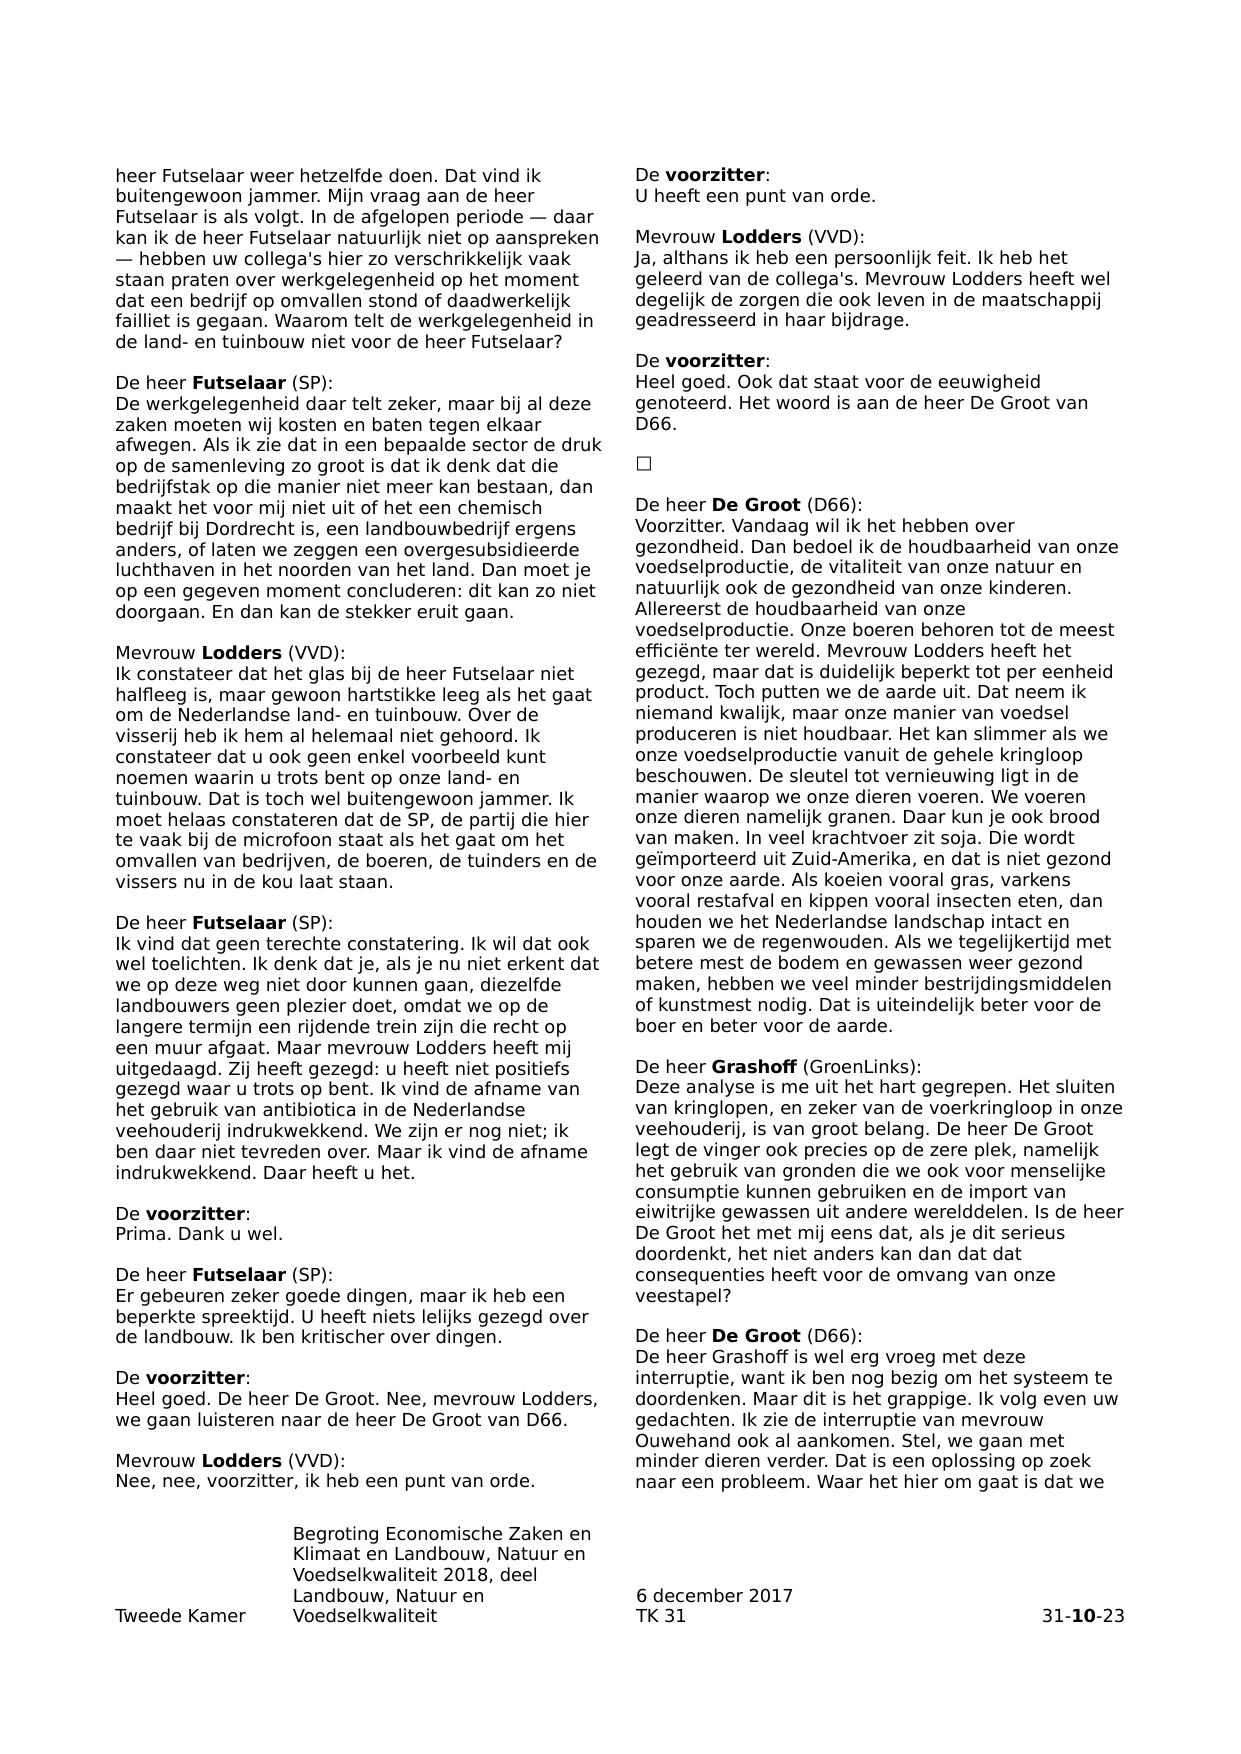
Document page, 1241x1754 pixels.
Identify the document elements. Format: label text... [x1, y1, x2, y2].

text De voorzitter: [115, 1368, 605, 1389]
text Heel goed. De heer De Groot. Nee, mevrouw Lodders, we gaan luisteren naar de heer De Groot van D66. [115, 1389, 605, 1431]
text Voorzitter. Vandaag wil ik het hebben over gezondheid. Dan bedoel ik de houdbaarheid van onze voedselproductie, de vitaliteit van onze natuur en natuurlijk ook de gezondheid van onze kinderen. Allereerst de houdbaarheid van onze voedselproductie. Onze boeren behoren tot de meest efficiënte ter wereld. Mevrouw Lodders heeft het gezegd, maar dat is duidelijk beperkt tot per eenheid product. Toch putten we de aarde uit. Dat neem ik niemand kwalijk, maar onze manier van voedsel produceren is niet houdbaar. Het kan slimmer als we onze voedselproductie vanuit de gehele kringloop beschouwen. De sleutel tot vernieuwing ligt in de manier waarop we onze dieren voeren. We voeren onze dieren namelijk granen. Daar kun je ook brood van maken. In veel krachtvoer zit soja. Die wordt geïmporteerd uit Zuid-Amerika, en dat is niet gezond voor onze aarde. Als koeien vooral gras, varkens vooral restafval en kippen vooral insecten eten, dan houden we het Nederlandse landschap intact en sparen we de regenwouden. Als we tegelijkertijd met betere mest de bodem en gewassen weer gezond maken, hebben we veel minder bestrijdingsmiddelen of kunstmest nodig. Dat is uiteindelijk beter voor de boer en beter voor de aarde. [635, 516, 1125, 1036]
text De heer De Groot (D66): [635, 495, 1125, 516]
text De voorzitter: [115, 1203, 605, 1224]
text Ik constateer dat het glas bij de heer Futselaar niet halfleeg is, maar gewoon hartstikke leeg als het gaat om de Nederlandse land- en tuinbouw. Over de visserij heb ik hem al helemaal niet gehoord. Ik constateer dat u ook geen enkel voorbeeld kunt noemen waarin u trots bent op onze land- en tuinbouw. Dat is toch wel buitengewoon jammer. Ik moet helaas constateren dat de SP, de partij die hier te vaak bij de microfoon staat als het gaat om het omvallen van bedrijven, de boeren, de tuinders en de vissers nu in de kou laat staan. [115, 663, 605, 893]
text Mevrouw Lodders (VVD): [635, 227, 1125, 248]
text Nee, nee, voorzitter, ik heb een punt van orde. [115, 1471, 605, 1492]
text Mevrouw Lodders (VVD): [115, 643, 605, 663]
text De heer Grashoff is wel erg vroeg met deze interruptie, want ik ben nog bezig om het systeem te doordenken. Maar dit is het grappige. Ik volg even uw gedachten. Ik zie de interruptie van mevrouw Ouwehand ook al aankomen. Stel, we gaan met minder dieren verder. Dat is een oplossing op zoek naar een probleem. Waar het hier om gaat is dat we [635, 1347, 1125, 1493]
text Er gebeuren zeker goede dingen, maar ik heb een beperkte spreektijd. U heeft niets lelijks gezegd over de landbouw. Ik ben kritischer over dingen. [115, 1286, 605, 1348]
text De voorzitter: [635, 351, 1125, 372]
text Deze analyse is me uit het hart gegrepen. Het sluiten van kringlopen, en zeker van de voerkringloop in onze veehouderij, is van groot belang. De heer De Groot legt de vinger ook precies op de zere plek, namelijk het gebruik van gronden die we ook voor menselijke consumptie kunnen gebruiken en de import van eiwitrijke gewassen uit andere werelddelen. Is de heer De Groot het met mij eens dat, als je dit serieus doordenkt, het niet anders kan dan dat dat consequenties heeft voor de omvang van onze veestapel? [635, 1077, 1125, 1306]
text De heer Futselaar (SP): [115, 373, 605, 393]
text De heer Futselaar (SP): [115, 913, 605, 933]
text ⬜ [635, 454, 1125, 475]
text U heeft een punt van orde. [635, 186, 1125, 207]
text Mevrouw Lodders (VVD): [115, 1451, 605, 1471]
text De heer Grashoff (GroenLinks): [635, 1056, 1125, 1077]
text Prima. Dank u wel. [115, 1224, 605, 1245]
text Ja, althans ik heb een persoonlijk feit. Ik heb het geleerd van de collega's. Mevrouw Lodders heeft wel degelijk de zorgen die ook leven in de maatschappij geadresseerd in haar bijdrage. [635, 248, 1125, 331]
text De heer Futselaar (SP): [115, 1265, 605, 1286]
text De voorzitter: [635, 165, 1125, 186]
text De heer De Groot (D66): [635, 1326, 1125, 1347]
text Heel goed. Ook dat staat voor de eeuwigheid genoteerd. Het woord is aan de heer De Groot van D66. [635, 372, 1125, 434]
text De werkgelegenheid daar telt zeker, maar bij al deze zaken moeten wij kosten en baten tegen elkaar afwegen. Als ik zie dat in een bepaalde sector de druk op de samenleving zo groot is dat ik denk dat die bedrijfstak op die manier niet meer kan bestaan, dan maakt het voor mij niet uit of het een chemisch bedrijf bij Dordrecht is, een landbouwbedrijf ergens anders, of laten we zeggen een overgesubsidieerde luchthaven in het noorden van het land. Dan moet je op een gegeven moment concluderen: dit kan zo niet doorgaan. En dan kan de stekker eruit gaan. [115, 393, 605, 623]
text heer Futselaar weer hetzelfde doen. Dat vind ik buitengewoon jammer. Mijn vraag aan de heer Futselaar is als volgt. In de afgelopen periode — daar kan ik de heer Futselaar natuurlijk niet op aanspreken — hebben uw collega's hier zo verschrikkelijk vaak staan praten over werkgelegenheid op het moment dat een bedrijf op omvallen stond of daadwerkelijk failliet is gegaan. Waarom telt de werkgelegenheid in de land- en tuinbouw niet voor de heer Futselaar? [115, 165, 605, 353]
text Ik vind dat geen terechte constatering. Ik wil dat ook wel toelichten. Ik denk dat je, als je nu niet erkent dat we op deze weg niet door kunnen gaan, diezelfde landbouwers geen plezier doet, omdat we op de langere termijn een rijdende trein zijn die recht op een muur afgaat. Maar mevrouw Lodders heeft mij uitgedaagd. Zij heeft gezegd: u heeft niet positiefs gezegd waar u trots op bent. Ik vind de afname van het gebruik van antibiotica in de Nederlandse veehouderij indrukwekkend. We zijn er nog niet; ik ben daar niet tevreden over. Maar ik vind de afname indrukwekkend. Daar heeft u het. [115, 933, 605, 1183]
